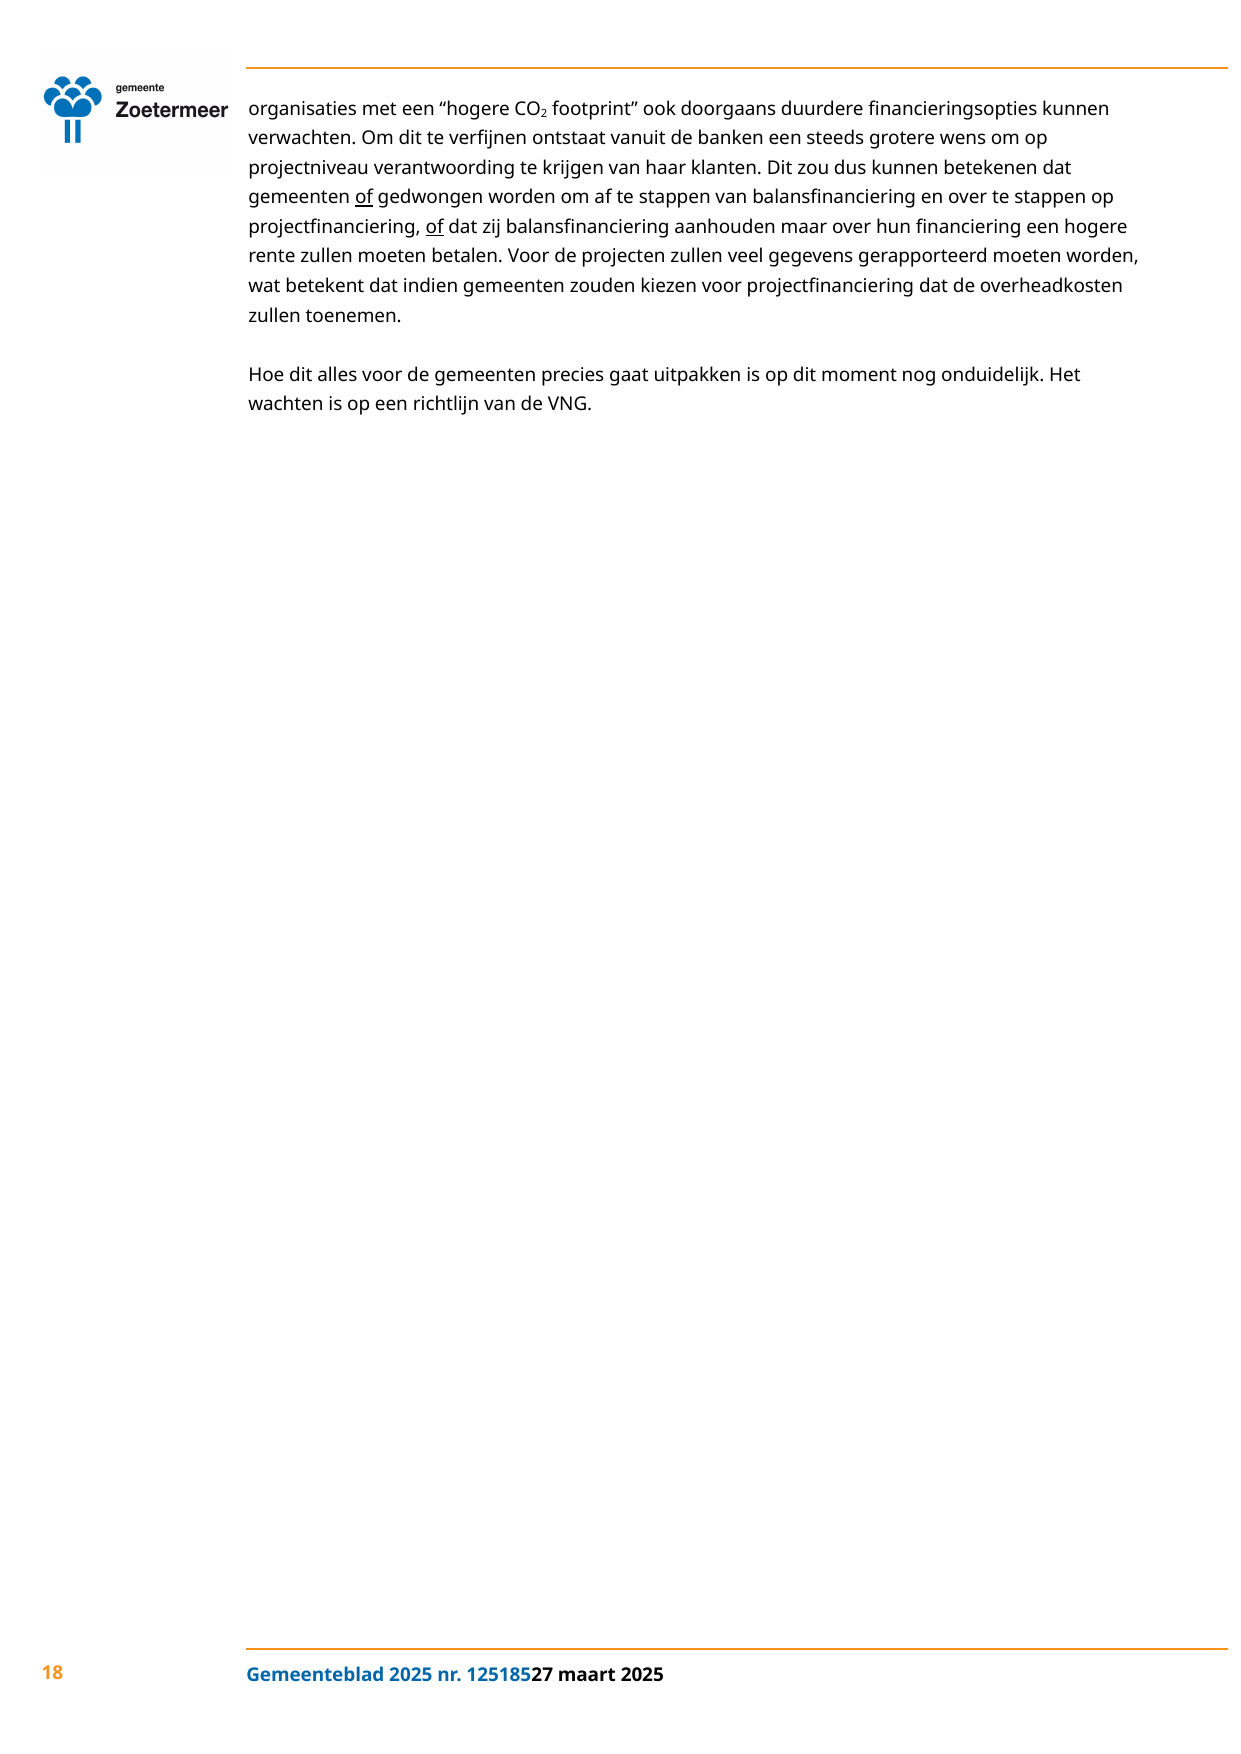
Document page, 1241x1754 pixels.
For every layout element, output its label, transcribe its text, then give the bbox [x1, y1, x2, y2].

text organisaties met een “hogere CO2 footprint” ook doorgaans duurdere financieringsopties kunnen verwachten. Om dit te verfijnen ontstaat vanuit de banken een steeds grotere wens om op projectniveau verantwoording te krijgen van haar klanten. Dit zou dus kunnen betekenen dat gemeenten of gedwongen worden om af te stappen van balansfinanciering en over te stappen op projectfinanciering, of dat zij balansfinanciering aanhouden maar over hun financiering een hogere rente zullen moeten betalen. Voor de projecten zullen veel gegevens gerapporteerd moeten worden, wat betekent dat indien gemeenten zouden kiezen voor projectfinanciering dat de overheadkosten zullen toenemen. [248, 95, 1152, 328]
text Hoe dit alles voor de gemeenten precies gaat uitpakken is op dit moment nog onduidelijk. Het wachten is op een richtlijn van de VNG. [248, 361, 1152, 416]
picture [41, 47, 231, 172]
